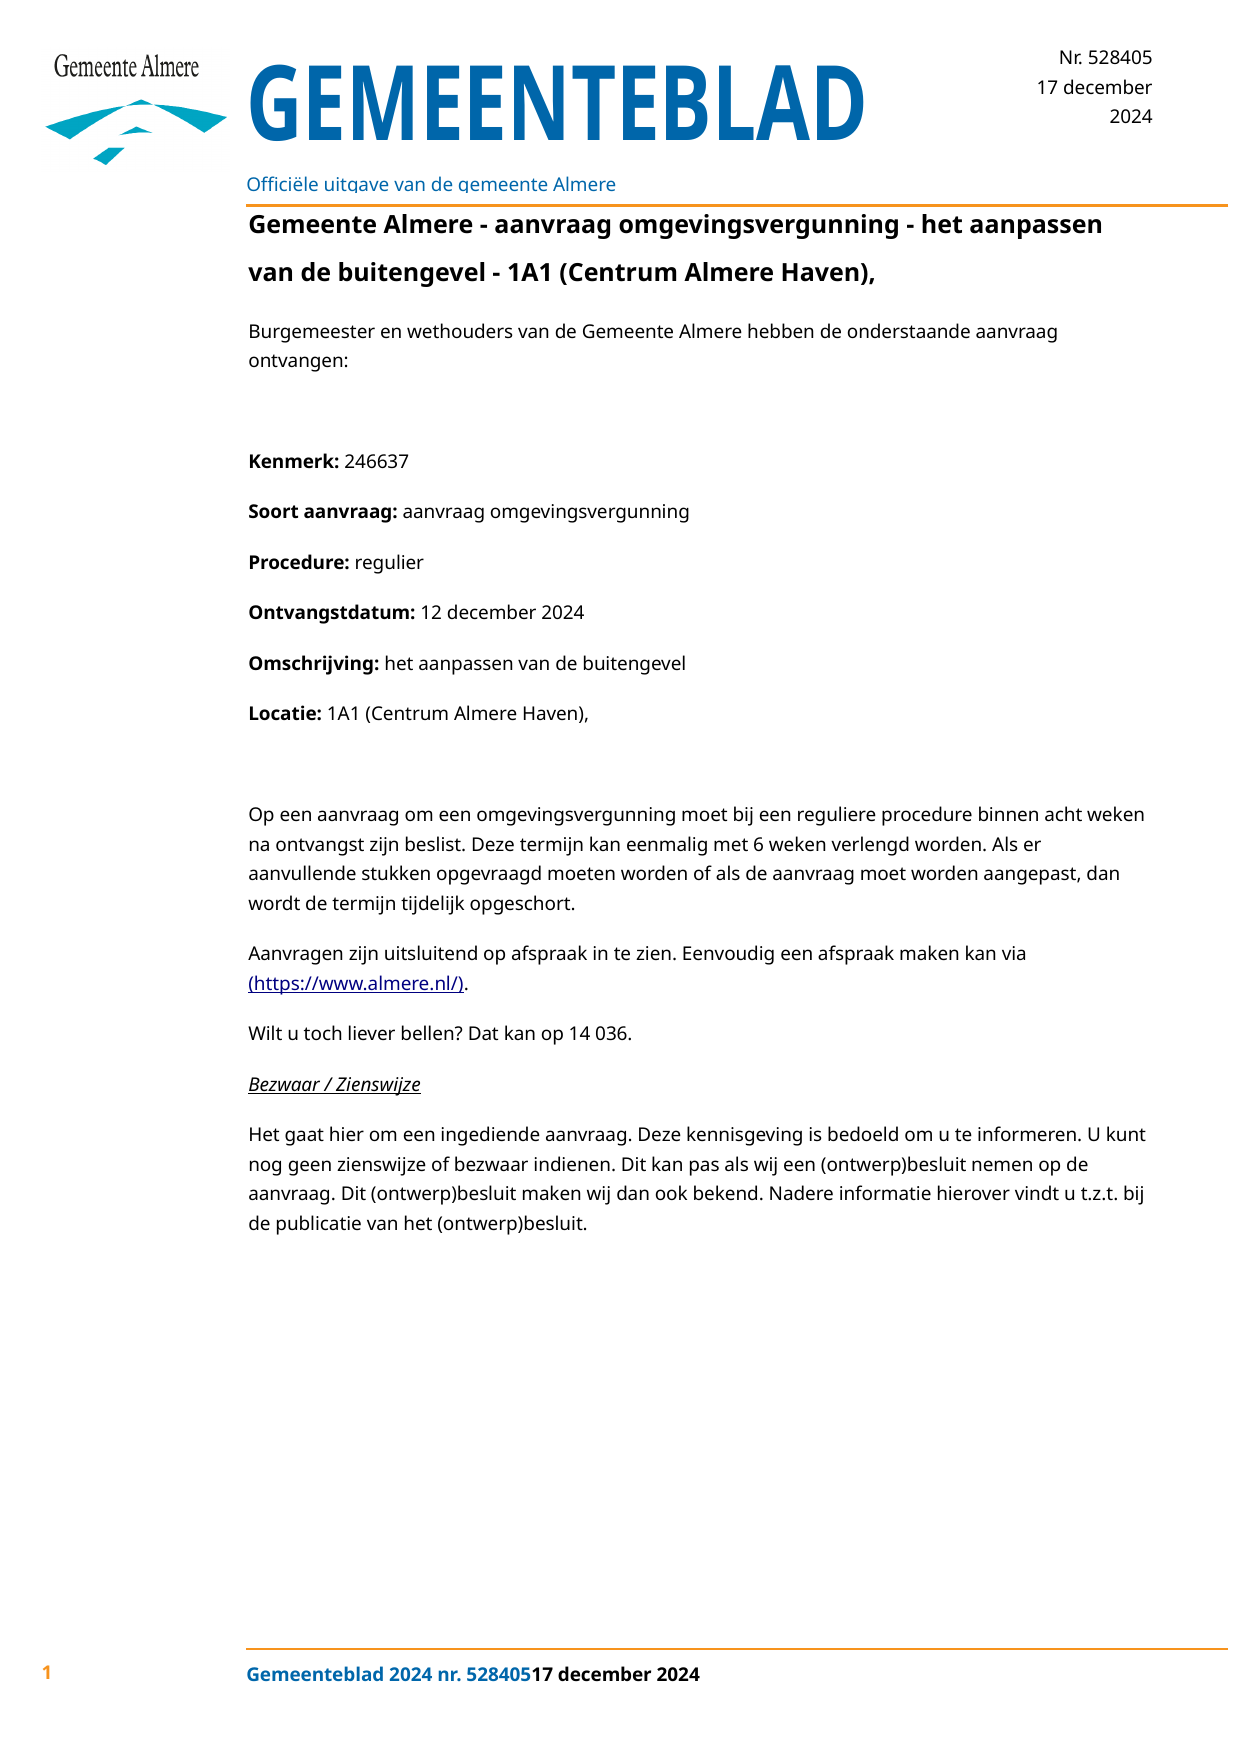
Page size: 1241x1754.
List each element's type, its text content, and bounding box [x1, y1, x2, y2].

text Gemeente Almere - aanvraag omgevingsvergunning - het aanpassen van de buitengevel - 1A1 (Centrum Almere Haven), [248, 207, 1152, 288]
text Het gaat hier om een ingediende aanvraag. Deze kennisgeving is bedoeld om u te informeren. U kunt nog geen zienswijze of bezwaar indienen. Dit kan pas als wij een (ontwerp)besluit nemen op de aanvraag. Dit (ontwerp)besluit maken wij dan ook bekend. Nadere informatie hierover vindt u t.z.t. bij de publicatie van het (ontwerp)besluit. [248, 1121, 1152, 1236]
text Op een aanvraag om een omgevingsvergunning moet bij een reguliere procedure binnen acht weken na ontvangst zijn beslist. Deze termijn kan eenmalig met 6 weken verlengd worden. Als er aanvullende stukken opgevraagd moeten worden of als de aanvraag moet worden aangepast, dan wordt de termijn tijdelijk opgeschort. [248, 801, 1152, 916]
text Wilt u toch liever bellen? Dat kan op 14 036. [248, 1020, 1152, 1046]
text Omschrijving: het aanpassen van de buitengevel [248, 650, 1152, 676]
text Bezwaar / Zienswijze [248, 1071, 1152, 1097]
text Soort aanvraag: aanvraag omgevingsvergunning [248, 499, 1152, 524]
picture [41, 47, 231, 172]
text Procedure: regulier [248, 549, 1152, 575]
text Burgemeester en wethouders van de Gemeente Almere hebben de onderstaande aanvraag ontvangen: [248, 318, 1152, 373]
text Locatie: 1A1 (Centrum Almere Haven), [248, 700, 1152, 726]
text Ontvangstdatum: 12 december 2024 [248, 599, 1152, 625]
text Kenmerk: 246637 [248, 448, 1152, 474]
text Aanvragen zijn uitsluitend op afspraak in te zien. Eenvoudig een afspraak maken kan via (https://www.almere.nl/). [248, 940, 1152, 996]
